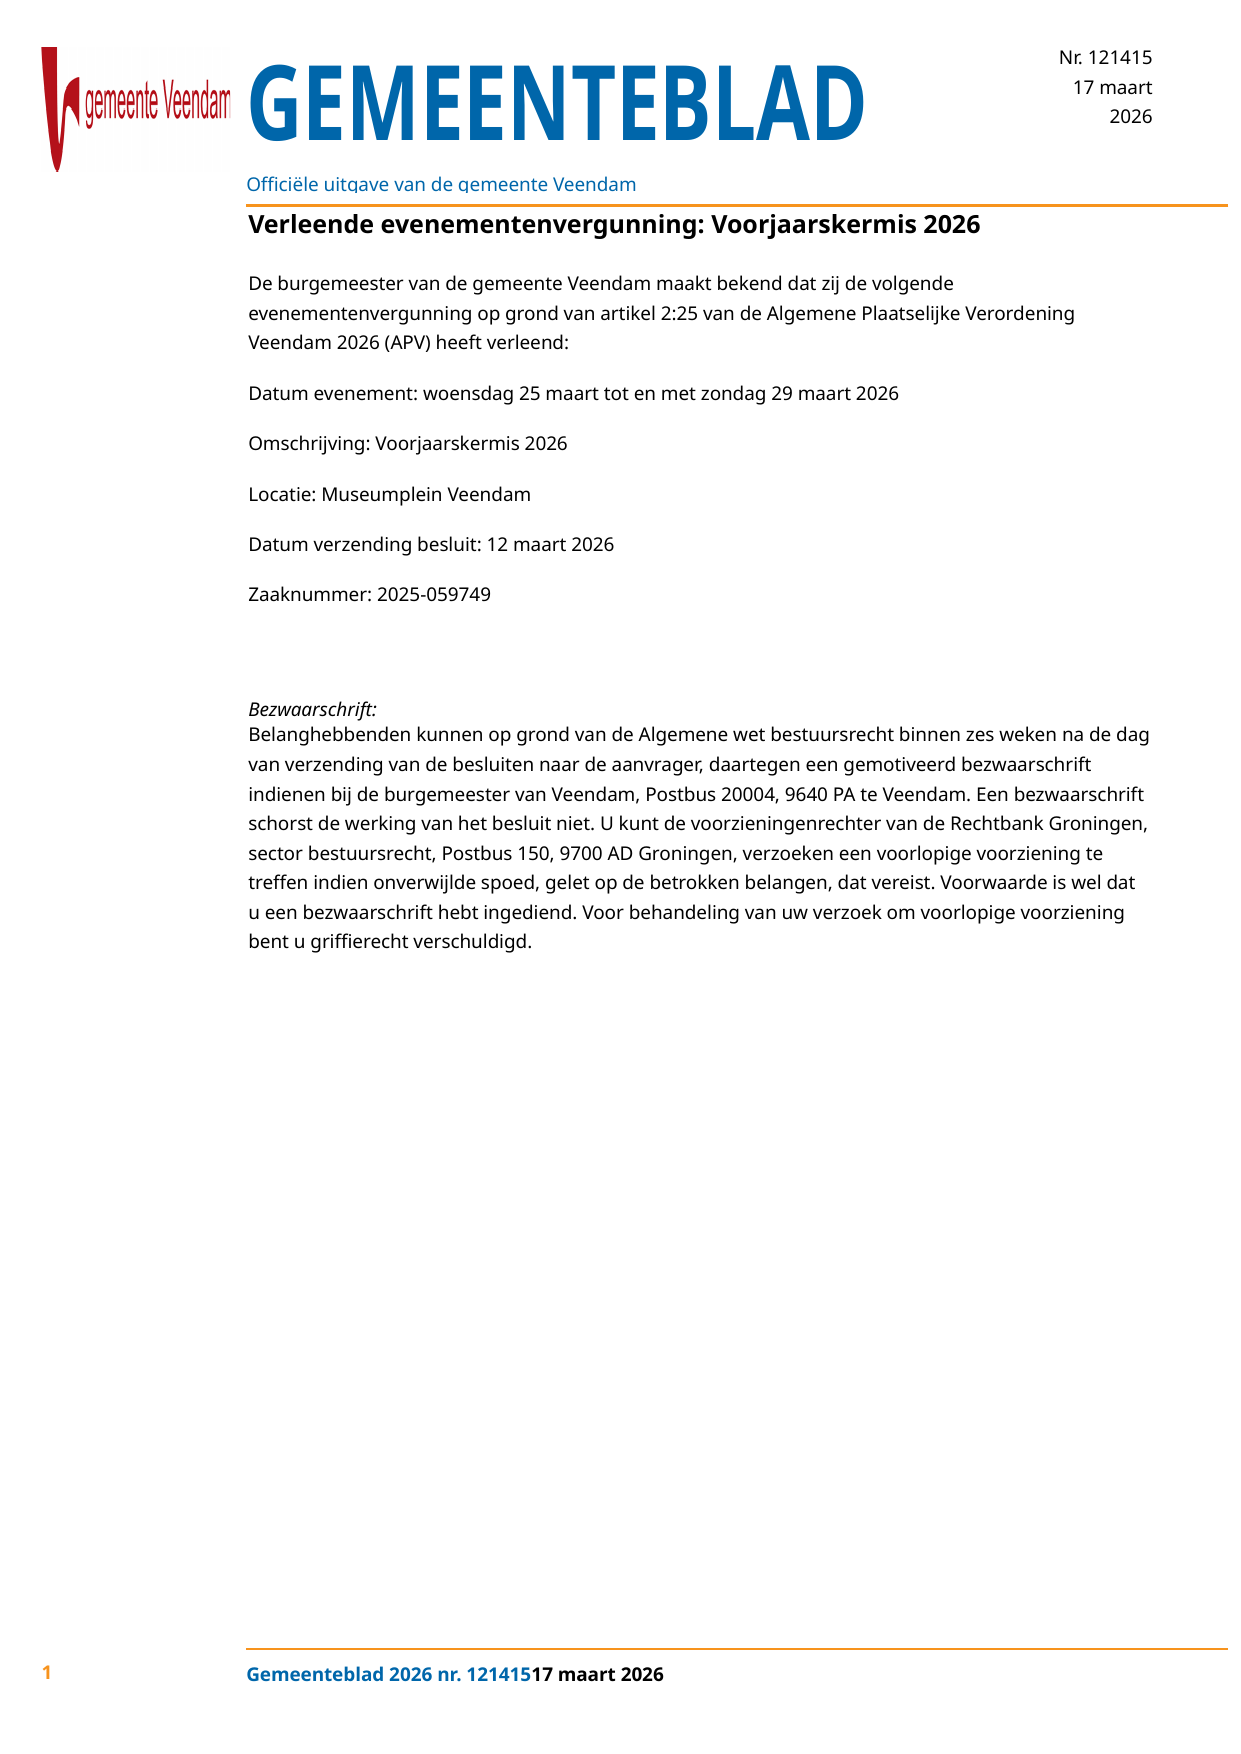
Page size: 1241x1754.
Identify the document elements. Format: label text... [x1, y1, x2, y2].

picture [41, 47, 231, 172]
text Zaaknummer: 2025-059749 [248, 582, 1152, 607]
text Omschrijving: Voorjaarskermis 2026 [248, 430, 1152, 456]
text Datum verzending besluit: 12 maart 2026 [248, 531, 1152, 557]
text De burgemeester van de gemeente Veendam maakt bekend dat zij de volgende evenementenvergunning op grond van artikel 2:25 van de Algemene Plaatselijke Verordening Veendam 2026 (APV) heeft verleend: [248, 270, 1152, 355]
text Belanghebbenden kunnen op grond van de Algemene wet bestuursrecht binnen zes weken na de dag van verzending van de besluiten naar de aanvrager, daartegen een gemotiveerd bezwaarschrift indienen bij de burgemeester van Veendam, Postbus 20004, 9640 PA te Veendam. Een bezwaarschrift schorst de werking van het besluit niet. U kunt de voorzieningenrechter van de Rechtbank Groningen, sector bestuursrecht, Postbus 150, 9700 AD Groningen, verzoeken een voorlopige voorziening te treffen indien onverwijlde spoed, gelet op de betrokken belangen, dat vereist. Voorwaarde is wel dat u een bezwaarschrift hebt ingediend. Voor behandeling van uw verzoek om voorlopige voorziening bent u griffierecht verschuldigd. [248, 722, 1152, 954]
text Verleende evenementenvergunning: Voorjaarskermis 2026 [248, 207, 1152, 241]
text Bezwaarschrift: [248, 696, 1152, 722]
text Datum evenement: woensdag 25 maart tot en met zondag 29 maart 2026 [248, 380, 1152, 406]
text Locatie: Museumplein Veendam [248, 481, 1152, 506]
